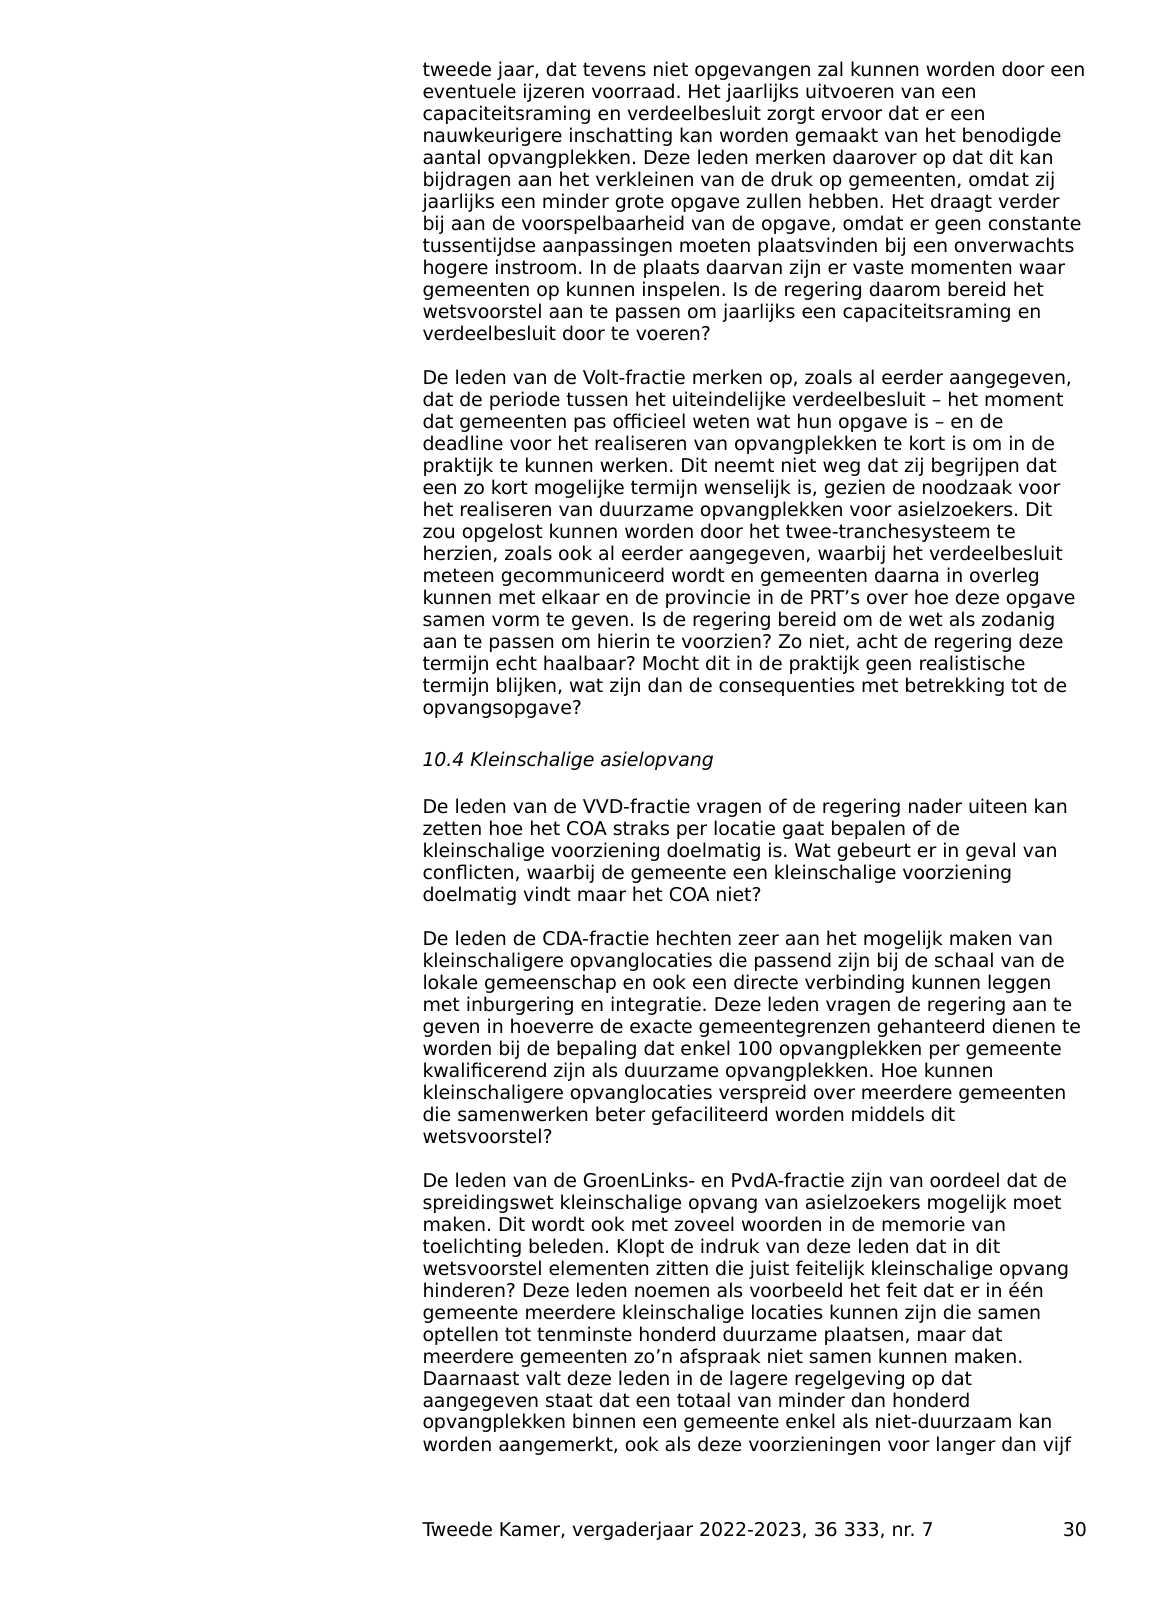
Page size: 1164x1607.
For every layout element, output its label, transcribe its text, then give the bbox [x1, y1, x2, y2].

subtitle 10.4 Kleinschalige asielopvang [422, 749, 1087, 771]
text De leden van de GroenLinks- en PvdA-fractie zijn van oordeel dat de spreidingswet kleinschalige opvang van asielzoekers mogelijk moet maken. Dit wordt ook met zoveel woorden in de memorie van toelichting beleden. Klopt de indruk van deze leden dat in dit wetsvoorstel elementen zitten die juist feitelijk kleinschalige opvang hinderen? Deze leden noemen als voorbeeld het feit dat er in één gemeente meerdere kleinschalige locaties kunnen zijn die samen optellen tot tenminste honderd duurzame plaatsen, maar dat meerdere gemeenten zo’n afspraak niet samen kunnen maken. Daarnaast valt deze leden in de lagere regelgeving op dat aangegeven staat dat een totaal van minder dan honderd opvangplekken binnen een gemeente enkel als niet-duurzaam kan worden aangemerkt, ook als deze voorzieningen voor langer dan vijf [422, 1170, 1087, 1455]
text De leden van de VVD-fractie vragen of de regering nader uiteen kan zetten hoe het COA straks per locatie gaat bepalen of de kleinschalige voorziening doelmatig is. Wat gebeurt er in geval van conflicten, waarbij de gemeente een kleinschalige voorziening doelmatig vindt maar het COA niet? [422, 796, 1087, 906]
text De leden van de Volt-fractie merken op, zoals al eerder aangegeven, dat de periode tussen het uiteindelijke verdeelbesluit – het moment dat gemeenten pas officieel weten wat hun opgave is – en de deadline voor het realiseren van opvangplekken te kort is om in de praktijk te kunnen werken. Dit neemt niet weg dat zij begrijpen dat een zo kort mogelijke termijn wenselijk is, gezien de noodzaak voor het realiseren van duurzame opvangplekken voor asielzoekers. Dit zou opgelost kunnen worden door het twee-tranchesysteem te herzien, zoals ook al eerder aangegeven, waarbij het verdeelbesluit meteen gecommuniceerd wordt en gemeenten daarna in overleg kunnen met elkaar en de provincie in de PRT’s over hoe deze opgave samen vorm te geven. Is de regering bereid om de wet als zodanig aan te passen om hierin te voorzien? Zo niet, acht de regering deze termijn echt haalbaar? Mocht dit in de praktijk geen realistische termijn blijken, wat zijn dan de consequenties met betrekking tot de opvangsopgave? [422, 367, 1087, 719]
text tweede jaar, dat tevens niet opgevangen zal kunnen worden door een eventuele ijzeren voorraad. Het jaarlijks uitvoeren van een capaciteitsraming en verdeelbesluit zorgt ervoor dat er een nauwkeurigere inschatting kan worden gemaakt van het benodigde aantal opvangplekken. Deze leden merken daarover op dat dit kan bijdragen aan het verkleinen van de druk op gemeenten, omdat zij jaarlijks een minder grote opgave zullen hebben. Het draagt verder bij aan de voorspelbaarheid van de opgave, omdat er geen constante tussentijdse aanpassingen moeten plaatsvinden bij een onverwachts hogere instroom. In de plaats daarvan zijn er vaste momenten waar gemeenten op kunnen inspelen. Is de regering daarom bereid het wetsvoorstel aan te passen om jaarlijks een capaciteitsraming en verdeelbesluit door te voeren? [422, 59, 1087, 345]
text De leden de CDA-fractie hechten zeer aan het mogelijk maken van kleinschaligere opvanglocaties die passend zijn bij de schaal van de lokale gemeenschap en ook een directe verbinding kunnen leggen met inburgering en integratie. Deze leden vragen de regering aan te geven in hoeverre de exacte gemeentegrenzen gehanteerd dienen te worden bij de bepaling dat enkel 100 opvangplekken per gemeente kwalificerend zijn als duurzame opvangplekken. Hoe kunnen kleinschaligere opvanglocaties verspreid over meerdere gemeenten die samenwerken beter gefaciliteerd worden middels dit wetsvoorstel? [422, 928, 1087, 1147]
